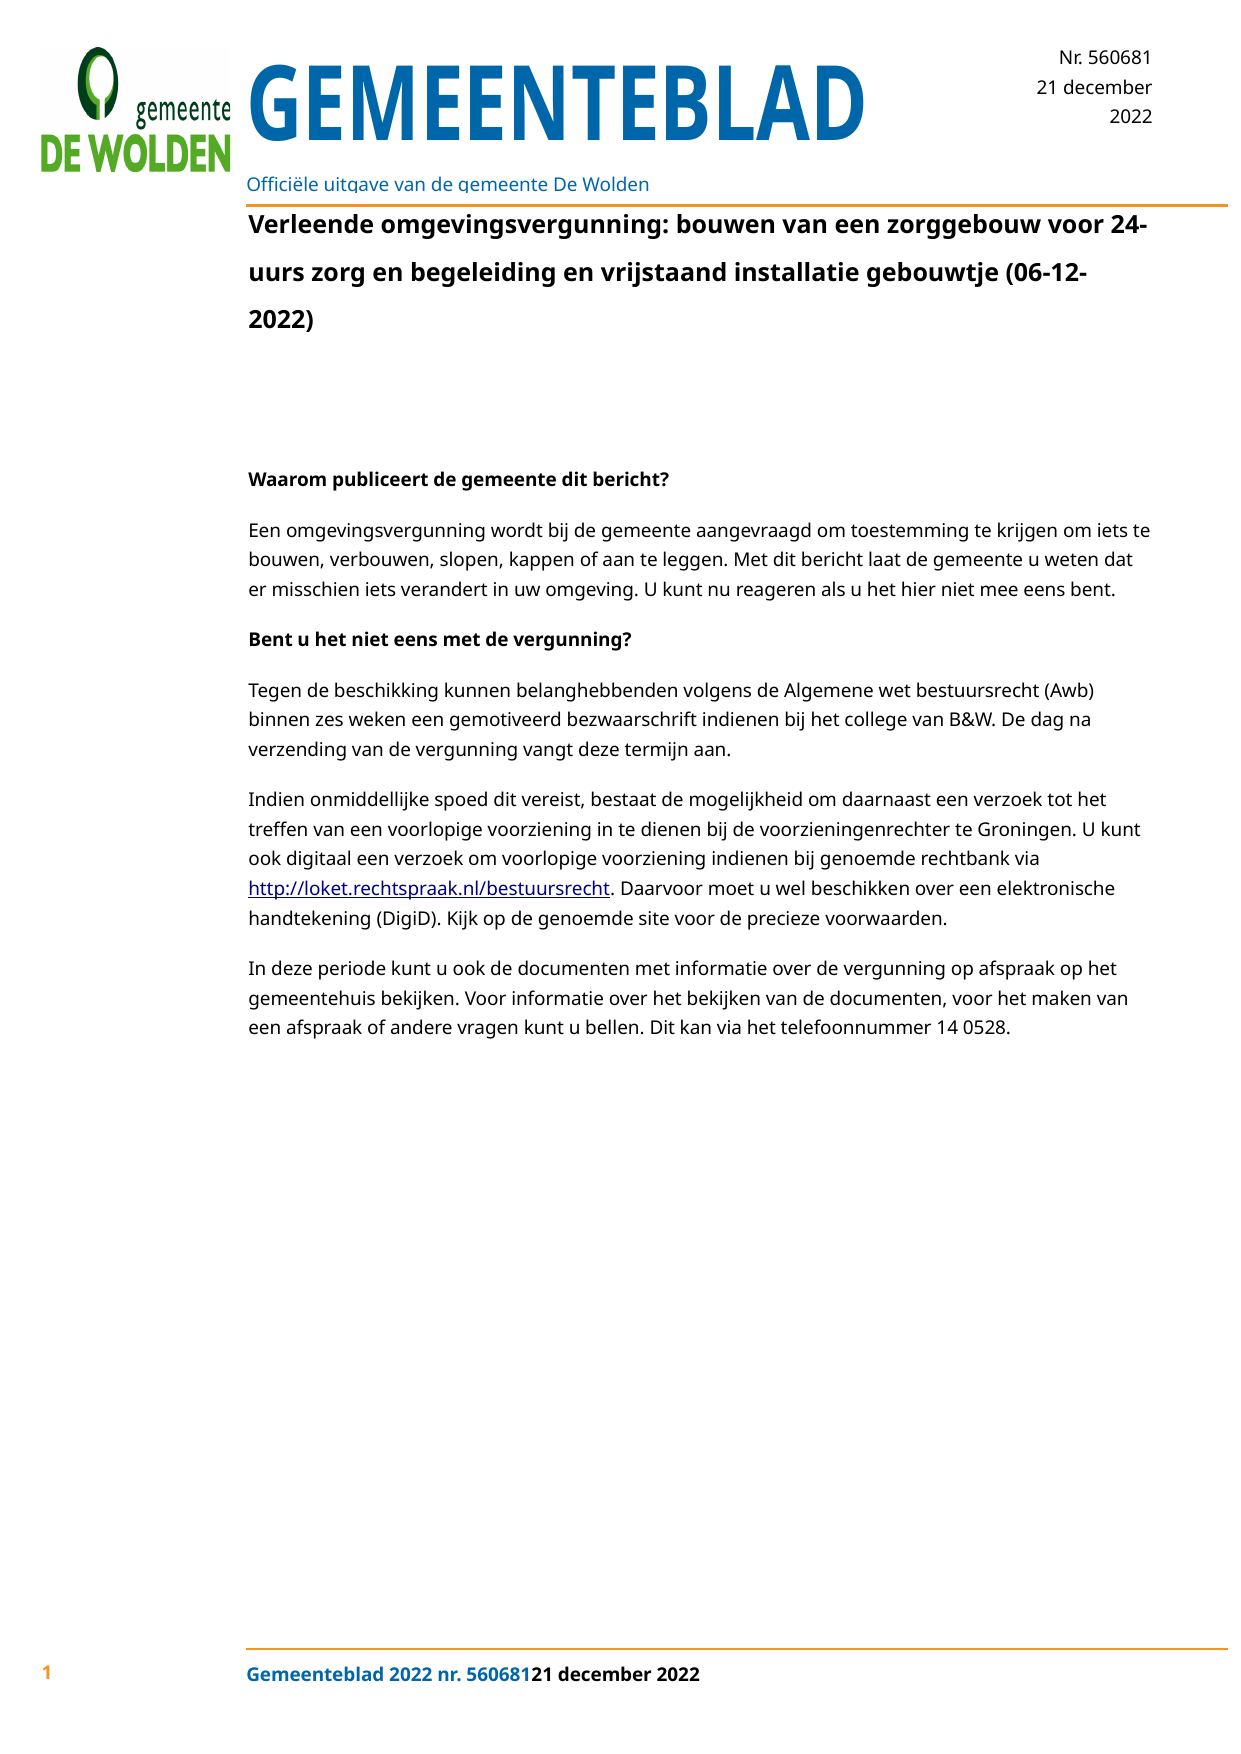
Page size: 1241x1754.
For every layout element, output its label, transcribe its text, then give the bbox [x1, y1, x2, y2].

text Verleende omgevingsvergunning: bouwen van een zorggebouw voor 24-uurs zorg en begeleiding en vrijstaand installatie gebouwtje (06-12-2022) [248, 207, 1152, 336]
text Bent u het niet eens met de vergunning? [248, 626, 1152, 652]
text In deze periode kunt u ook de documenten met informatie over de vergunning op afspraak op het gemeentehuis bekijken. Voor informatie over het bekijken van de documenten, voor het maken van een afspraak of andere vragen kunt u bellen. Dit kan via het telefoonnummer 14 0528. [248, 955, 1152, 1040]
text Waarom publiceert de gemeente dit bericht? [248, 466, 1152, 492]
text Een omgevingsvergunning wordt bij de gemeente aangevraagd om toestemming te krijgen om iets te bouwen, verbouwen, slopen, kappen of aan te leggen. Met dit bericht laat de gemeente u weten dat er misschien iets verandert in uw omgeving. U kunt nu reageren als u het hier niet mee eens bent. [248, 517, 1152, 602]
picture [41, 47, 231, 172]
text Indien onmiddellijke spoed dit vereist, bestaat de mogelijkheid om daarnaast een verzoek tot het treffen van een voorlopige voorziening in te dienen bij de voorzieningenrechter te Groningen. U kunt ook digitaal een verzoek om voorlopige voorziening indienen bij genoemde rechtbank via http://loket.rechtspraak.nl/bestuursrecht. Daarvoor moet u wel beschikken over een elektronische handtekening (DigiD). Kijk op de genoemde site voor de precieze voorwaarden. [248, 786, 1152, 930]
text Tegen de beschikking kunnen belanghebbenden volgens de Algemene wet bestuursrecht (Awb) binnen zes weken een gemotiveerd bezwaarschrift indienen bij het college van B&W. De dag na verzending van de vergunning vangt deze termijn aan. [248, 677, 1152, 762]
